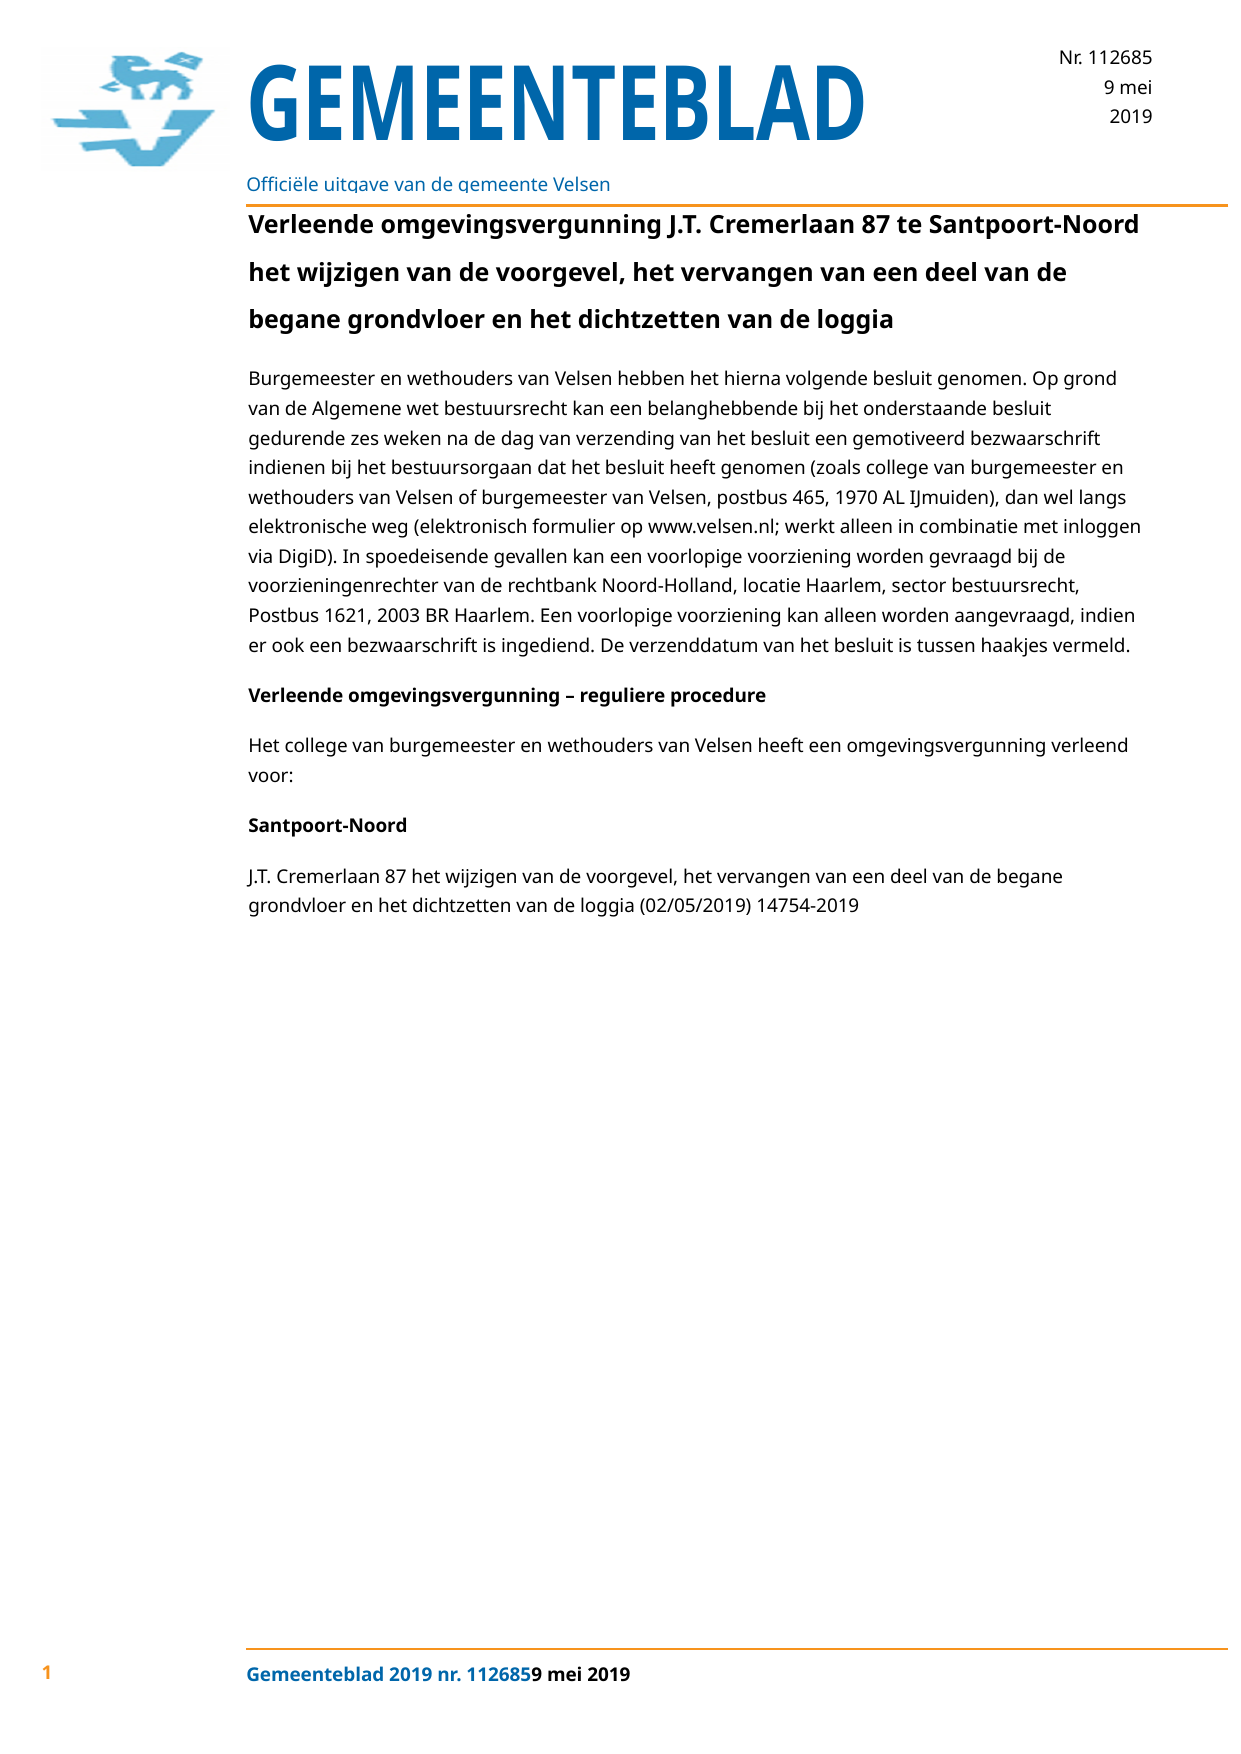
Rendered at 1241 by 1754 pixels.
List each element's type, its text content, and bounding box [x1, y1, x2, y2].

text Het college van burgemeester en wethouders van Velsen heeft een omgevingsvergunning verleend voor: [248, 733, 1152, 788]
text J.T. Cremerlaan 87 het wijzigen van de voorgevel, het vervangen van een deel van de begane grondvloer en het dichtzetten van de loggia (02/05/2019) 14754-2019 [248, 863, 1152, 918]
text Burgemeester en wethouders van Velsen hebben het hierna volgende besluit genomen. Op grond van de Algemene wet bestuursrecht kan een belanghebbende bij het onderstaande besluit gedurende zes weken na de dag van verzending van het besluit een gemotiveerd bezwaarschrift indienen bij het bestuursorgaan dat het besluit heeft genomen (zoals college van burgemeester en wethouders van Velsen of burgemeester van Velsen, postbus 465, 1970 AL IJmuiden), dan wel langs elektronische weg (elektronisch formulier op www.velsen.nl; werkt alleen in combinatie met inloggen via DigiD). In spoedeisende gevallen kan een voorlopige voorziening worden gevraagd bij de voorzieningenrechter van de rechtbank Noord-Holland, locatie Haarlem, sector bestuursrecht, Postbus 1621, 2003 BR Haarlem. Een voorlopige voorziening kan alleen worden aangevraagd, indien er ook een bezwaarschrift is ingediend. De verzenddatum van het besluit is tussen haakjes vermeld. [248, 366, 1152, 657]
text Verleende omgevingsvergunning – reguliere procedure [248, 682, 1152, 708]
text Verleende omgevingsvergunning J.T. Cremerlaan 87 te Santpoort-Noord het wijzigen van de voorgevel, het vervangen van een deel van de begane grondvloer en het dichtzetten van de loggia [248, 207, 1152, 336]
text Santpoort-Noord [248, 813, 1152, 838]
picture [41, 47, 231, 172]
